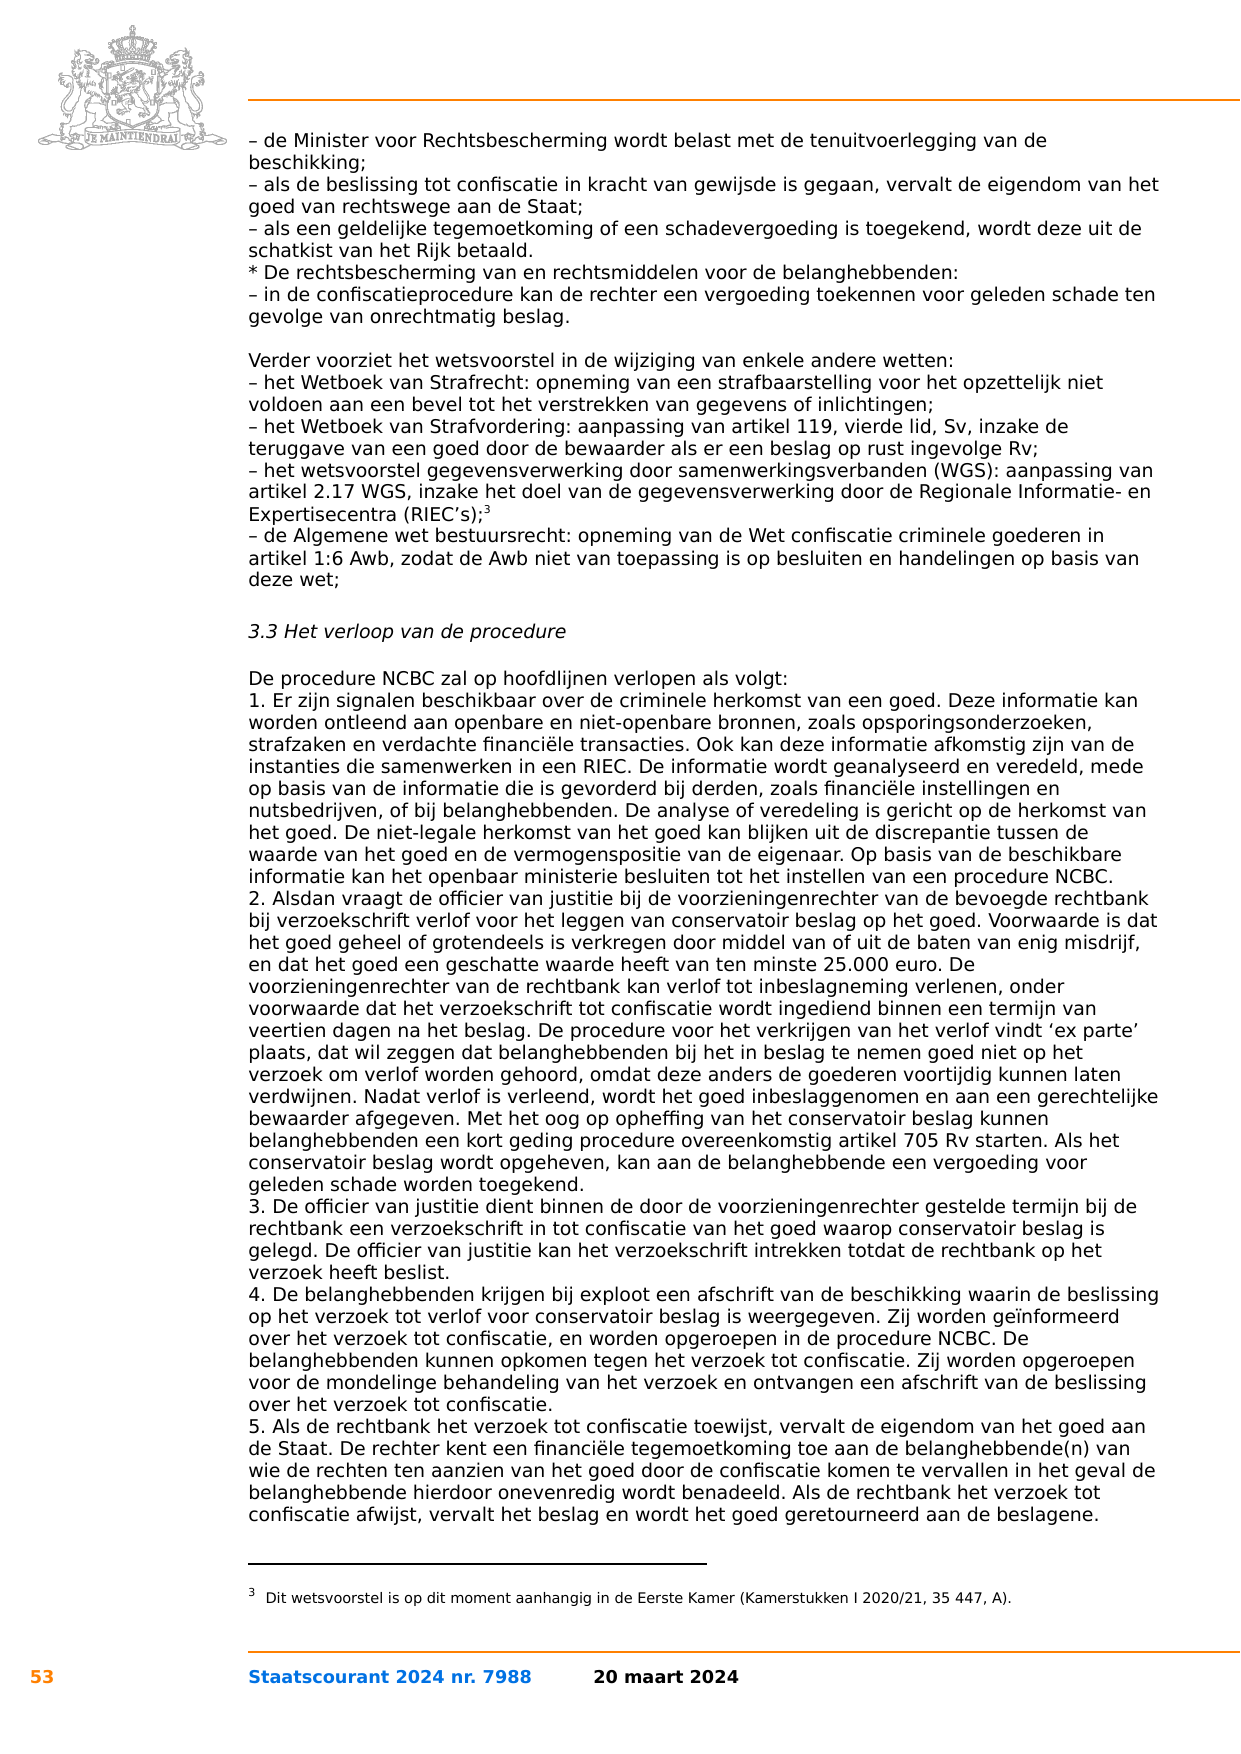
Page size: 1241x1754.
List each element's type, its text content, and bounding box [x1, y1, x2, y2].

text 5. Als de rechtbank het verzoek tot confiscatie toewijst, vervalt de eigendom van het goed aan de Staat. De rechter kent een financiële tegemoetkoming toe aan de belanghebbende(n) van wie de rechten ten aanzien van het goed door de confiscatie komen te vervallen in het geval de belanghebbende hierdoor onevenredig wordt benadeeld. Als de rechtbank het verzoek tot confiscatie afwijst, vervalt het beslag en wordt het goed geretourneerd aan de beslagene. [248, 1416, 1163, 1526]
text * De rechtsbescherming van en rechtsmiddelen voor de belanghebbenden: [248, 262, 1163, 284]
text 4. De belanghebbenden krijgen bij exploot een afschrift van de beschikking waarin de beslissing op het verzoek tot verlof voor conservatoir beslag is weergegeven. Zij worden geïnformeerd over het verzoek tot confiscatie, en worden opgeroepen in de procedure NCBC. De belanghebbenden kunnen opkomen tegen het verzoek tot confiscatie. Zij worden opgeroepen voor de mondelinge behandeling van het verzoek en ontvangen een afschrift van de beslissing over het verzoek tot confiscatie. [248, 1284, 1163, 1416]
text – de Algemene wet bestuursrecht: opneming van de Wet confiscatie criminele goederen in artikel 1:6 Awb, zodat de Awb niet van toepassing is op besluiten en handelingen op basis van deze wet; [248, 525, 1163, 591]
text 1. Er zijn signalen beschikbaar over de criminele herkomst van een goed. Deze informatie kan worden ontleend aan openbare en niet-openbare bronnen, zoals opsporingsonderzoeken, strafzaken en verdachte financiële transacties. Ook kan deze informatie afkomstig zijn van de instanties die samenwerken in een RIEC. De informatie wordt geanalyseerd en veredeld, mede op basis van de informatie die is gevorderd bij derden, zoals financiële instellingen en nutsbedrijven, of bij belanghebbenden. De analyse of veredeling is gericht op de herkomst van het goed. De niet-legale herkomst van het goed kan blijken uit de discrepantie tussen de waarde van het goed en de vermogenspositie van de eigenaar. Op basis van de beschikbare informatie kan het openbaar ministerie besluiten tot het instellen van een procedure NCBC. [248, 690, 1163, 888]
text 2. Alsdan vraagt de officier van justitie bij de voorzieningenrechter van de bevoegde rechtbank bij verzoekschrift verlof voor het leggen van conservatoir beslag op het goed. Voorwaarde is dat het goed geheel of grotendeels is verkregen door middel van of uit de baten van enig misdrijf, en dat het goed een geschatte waarde heeft van ten minste 25.000 euro. De voorzieningenrechter van de rechtbank kan verlof tot inbeslagneming verlenen, onder voorwaarde dat het verzoekschrift tot confiscatie wordt ingediend binnen een termijn van veertien dagen na het beslag. De procedure voor het verkrijgen van het verlof vindt ‘ex parte’ plaats, dat wil zeggen dat belanghebbenden bij het in beslag te nemen goed niet op het verzoek om verlof worden gehoord, omdat deze anders de goederen voortijdig kunnen laten verdwijnen. Nadat verlof is verleend, wordt het goed inbeslaggenomen en aan een gerechtelijke bewaarder afgegeven. Met het oog op opheffing van het conservatoir beslag kunnen belanghebbenden een kort geding procedure overeenkomstig artikel 705 Rv starten. Als het conservatoir beslag wordt opgeheven, kan aan de belanghebbende een vergoeding voor geleden schade worden toegekend. [248, 888, 1163, 1196]
text – de Minister voor Rechtsbescherming wordt belast met de tenuitvoerlegging van de beschikking; [248, 130, 1163, 174]
text Verder voorziet het wetsvoorstel in de wijziging van enkele andere wetten: [248, 349, 1163, 372]
text Dit wetsvoorstel is op dit moment aanhangig in de Eerste Kamer (Kamerstukken I 2020/21, 35 447, A). [248, 1586, 1163, 1608]
text – het Wetboek van Strafrecht: opneming van een strafbaarstelling voor het opzettelijk niet voldoen aan een bevel tot het verstrekken van gegevens of inlichtingen; [248, 372, 1163, 416]
subtitle 3.3 Het verloop van de procedure [248, 621, 1163, 643]
text – in de confiscatieprocedure kan de rechter een vergoeding toekennen voor geleden schade ten gevolge van onrechtmatig beslag. [248, 284, 1163, 328]
text – als een geldelijke tegemoetkoming of een schadevergoeding is toegekend, wordt deze uit de schatkist van het Rijk betaald. [248, 218, 1163, 262]
text – het Wetboek van Strafvordering: aanpassing van artikel 119, vierde lid, Sv, inzake de teruggave van een goed door de bewaarder als er een beslag op rust ingevolge Rv; [248, 416, 1163, 459]
text De procedure NCBC zal op hoofdlijnen verlopen als volgt: [248, 668, 1163, 690]
text 3. De officier van justitie dient binnen de door de voorzieningenrechter gestelde termijn bij de rechtbank een verzoekschrift in tot confiscatie van het goed waarop conservatoir beslag is gelegd. De officier van justitie kan het verzoekschrift intrekken totdat de rechtbank op het verzoek heeft beslist. [248, 1196, 1163, 1284]
text – als de beslissing tot confiscatie in kracht van gewijsde is gegaan, vervalt de eigendom van het goed van rechtswege aan de Staat; [248, 174, 1163, 218]
picture [38, 25, 227, 150]
text – het wetsvoorstel gegevensverwerking door samenwerkingsverbanden (WGS): aanpassing van artikel 2.17 WGS, inzake het doel van de gegevensverwerking door de Regionale Informatie- en Expertisecentra (RIEC’s); [248, 459, 1163, 525]
